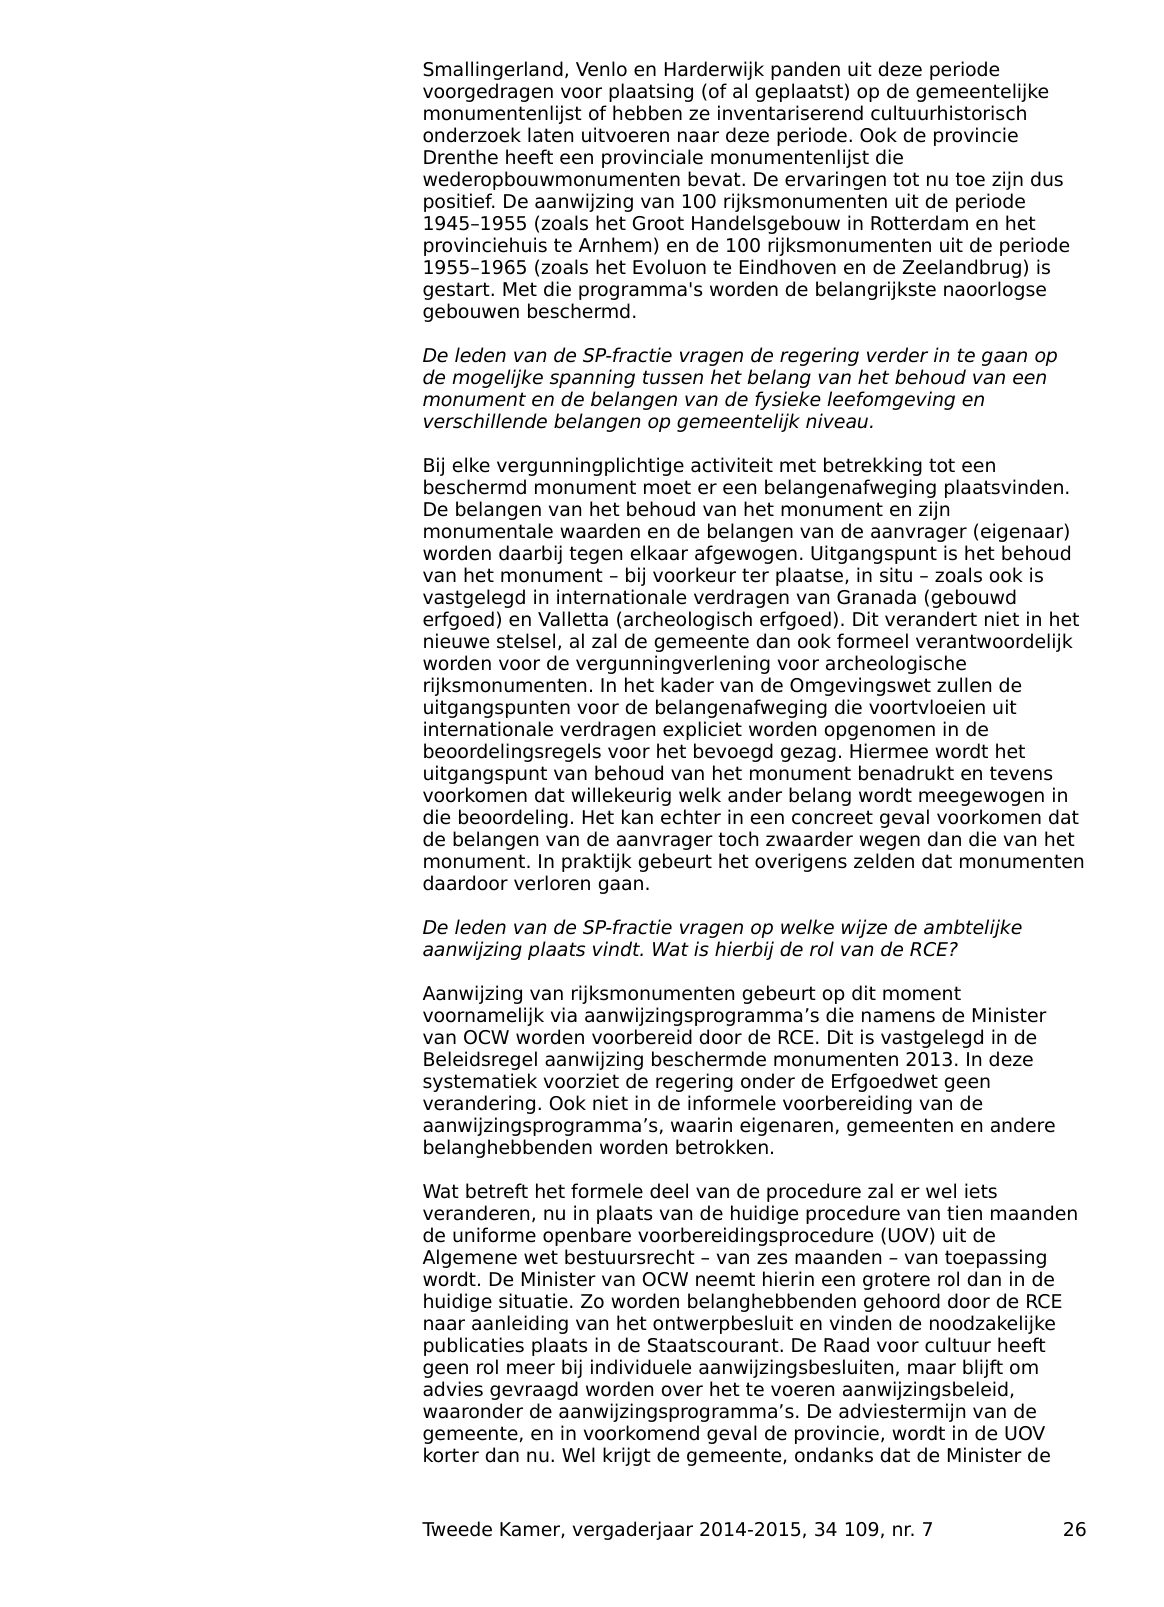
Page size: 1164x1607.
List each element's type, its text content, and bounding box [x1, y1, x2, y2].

text De leden van de SP-fractie vragen de regering verder in te gaan op de mogelijke spanning tussen het belang van het behoud van een monument en de belangen van de fysieke leefomgeving en verschillende belangen op gemeentelijk niveau. [422, 345, 1087, 433]
text Bij elke vergunningplichtige activiteit met betrekking tot een beschermd monument moet er een belangenafweging plaatsvinden. De belangen van het behoud van het monument en zijn monumentale waarden en de belangen van de aanvrager (eigenaar) worden daarbij tegen elkaar afgewogen. Uitgangspunt is het behoud van het monument – bij voorkeur ter plaatse, in situ – zoals ook is vastgelegd in internationale verdragen van Granada (gebouwd erfgoed) en Valletta (archeologisch erfgoed). Dit verandert niet in het nieuwe stelsel, al zal de gemeente dan ook formeel verantwoordelijk worden voor de vergunningverlening voor archeologische rijksmonumenten. In het kader van de Omgevingswet zullen de uitgangspunten voor de belangenafweging die voortvloeien uit internationale verdragen expliciet worden opgenomen in de beoordelingsregels voor het bevoegd gezag. Hiermee wordt het uitgangspunt van behoud van het monument benadrukt en tevens voorkomen dat willekeurig welk ander belang wordt meegewogen in die beoordeling. Het kan echter in een concreet geval voorkomen dat de belangen van de aanvrager toch zwaarder wegen dan die van het monument. In praktijk gebeurt het overigens zelden dat monumenten daardoor verloren gaan. [422, 455, 1087, 895]
text De leden van de SP-fractie vragen op welke wijze de ambtelijke aanwijzing plaats vindt. Wat is hierbij de rol van de RCE? [422, 917, 1087, 961]
text Wat betreft het formele deel van de procedure zal er wel iets veranderen, nu in plaats van de huidige procedure van tien maanden de uniforme openbare voorbereidingsprocedure (UOV) uit de Algemene wet bestuursrecht – van zes maanden – van toepassing wordt. De Minister van OCW neemt hierin een grotere rol dan in de huidige situatie. Zo worden belanghebbenden gehoord door de RCE naar aanleiding van het ontwerpbesluit en vinden de noodzakelijke publicaties plaats in de Staatscourant. De Raad voor cultuur heeft geen rol meer bij individuele aanwijzingsbesluiten, maar blijft om advies gevraagd worden over het te voeren aanwijzingsbeleid, waaronder de aanwijzingsprogramma’s. De adviestermijn van de gemeente, en in voorkomend geval de provincie, wordt in de UOV korter dan nu. Wel krijgt de gemeente, ondanks dat de Minister de [422, 1181, 1087, 1467]
text Aanwijzing van rijksmonumenten gebeurt op dit moment voornamelijk via aanwijzingsprogramma’s die namens de Minister van OCW worden voorbereid door de RCE. Dit is vastgelegd in de Beleidsregel aanwijzing beschermde monumenten 2013. In deze systematiek voorziet de regering onder de Erfgoedwet geen verandering. Ook niet in de informele voorbereiding van de aanwijzingsprogramma’s, waarin eigenaren, gemeenten en andere belanghebbenden worden betrokken. [422, 983, 1087, 1159]
text Smallingerland, Venlo en Harderwijk panden uit deze periode voorgedragen voor plaatsing (of al geplaatst) op de gemeentelijke monumentenlijst of hebben ze inventariserend cultuurhistorisch onderzoek laten uitvoeren naar deze periode. Ook de provincie Drenthe heeft een provinciale monumentenlijst die wederopbouwmonumenten bevat. De ervaringen tot nu toe zijn dus positief. De aanwijzing van 100 rijksmonumenten uit de periode 1945–1955 (zoals het Groot Handelsgebouw in Rotterdam en het provinciehuis te Arnhem) en de 100 rijksmonumenten uit de periode 1955–1965 (zoals het Evoluon te Eindhoven en de Zeelandbrug) is gestart. Met die programma's worden de belangrijkste naoorlogse gebouwen beschermd. [422, 59, 1087, 323]
